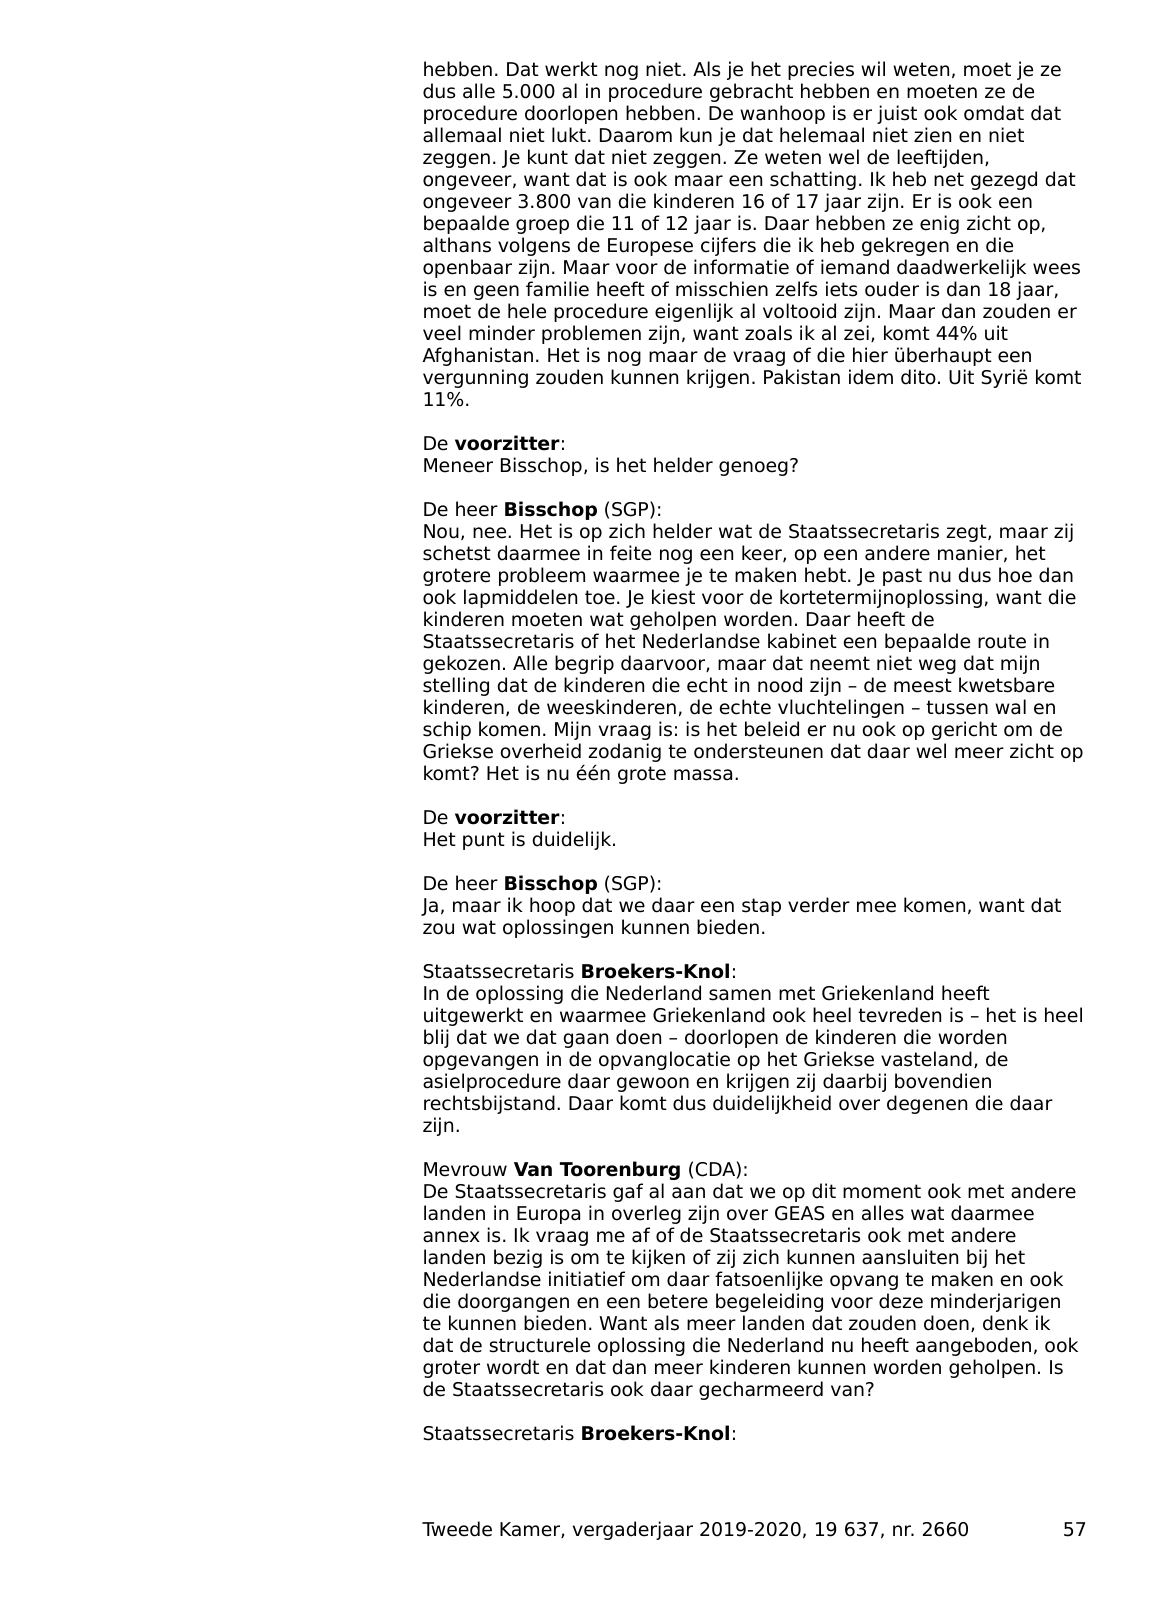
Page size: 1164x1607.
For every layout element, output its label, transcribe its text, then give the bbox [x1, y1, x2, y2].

text Het punt is duidelijk. [422, 829, 1087, 851]
text De voorzitter: [422, 433, 1087, 455]
text Staatssecretaris Broekers-Knol: [422, 961, 1087, 983]
text In de oplossing die Nederland samen met Griekenland heeft uitgewerkt en waarmee Griekenland ook heel tevreden is – het is heel blij dat we dat gaan doen – doorlopen de kinderen die worden opgevangen in de opvanglocatie op het Griekse vasteland, de asielprocedure daar gewoon en krijgen zij daarbij bovendien rechtsbijstand. Daar komt dus duidelijkheid over degenen die daar zijn. [422, 983, 1087, 1137]
text hebben. Dat werkt nog niet. Als je het precies wil weten, moet je ze dus alle 5.000 al in procedure gebracht hebben en moeten ze de procedure doorlopen hebben. De wanhoop is er juist ook omdat dat allemaal niet lukt. Daarom kun je dat helemaal niet zien en niet zeggen. Je kunt dat niet zeggen. Ze weten wel de leeftijden, ongeveer, want dat is ook maar een schatting. Ik heb net gezegd dat ongeveer 3.800 van die kinderen 16 of 17 jaar zijn. Er is ook een bepaalde groep die 11 of 12 jaar is. Daar hebben ze enig zicht op, althans volgens de Europese cijfers die ik heb gekregen en die openbaar zijn. Maar voor de informatie of iemand daadwerkelijk wees is en geen familie heeft of misschien zelfs iets ouder is dan 18 jaar, moet de hele procedure eigenlijk al voltooid zijn. Maar dan zouden er veel minder problemen zijn, want zoals ik al zei, komt 44% uit Afghanistan. Het is nog maar de vraag of die hier überhaupt een vergunning zouden kunnen krijgen. Pakistan idem dito. Uit Syrië komt 11%. [422, 59, 1087, 411]
text Nou, nee. Het is op zich helder wat de Staatssecretaris zegt, maar zij schetst daarmee in feite nog een keer, op een andere manier, het grotere probleem waarmee je te maken hebt. Je past nu dus hoe dan ook lapmiddelen toe. Je kiest voor de kortetermijnoplossing, want die kinderen moeten wat geholpen worden. Daar heeft de Staatssecretaris of het Nederlandse kabinet een bepaalde route in gekozen. Alle begrip daarvoor, maar dat neemt niet weg dat mijn stelling dat de kinderen die echt in nood zijn – de meest kwetsbare kinderen, de weeskinderen, de echte vluchtelingen – tussen wal en schip komen. Mijn vraag is: is het beleid er nu ook op gericht om de Griekse overheid zodanig te ondersteunen dat daar wel meer zicht op komt? Het is nu één grote massa. [422, 521, 1087, 785]
text Ja, maar ik hoop dat we daar een stap verder mee komen, want dat zou wat oplossingen kunnen bieden. [422, 895, 1087, 939]
text De heer Bisschop (SGP): [422, 873, 1087, 895]
text De Staatssecretaris gaf al aan dat we op dit moment ook met andere landen in Europa in overleg zijn over GEAS en alles wat daarmee annex is. Ik vraag me af of de Staatssecretaris ook met andere landen bezig is om te kijken of zij zich kunnen aansluiten bij het Nederlandse initiatief om daar fatsoenlijke opvang te maken en ook die doorgangen en een betere begeleiding voor deze minderjarigen te kunnen bieden. Want als meer landen dat zouden doen, denk ik dat de structurele oplossing die Nederland nu heeft aangeboden, ook groter wordt en dat dan meer kinderen kunnen worden geholpen. Is de Staatssecretaris ook daar gecharmeerd van? [422, 1181, 1087, 1401]
text De voorzitter: [422, 807, 1087, 829]
text Mevrouw Van Toorenburg (CDA): [422, 1159, 1087, 1181]
text Staatssecretaris Broekers-Knol: [422, 1423, 1087, 1445]
text Meneer Bisschop, is het helder genoeg? [422, 455, 1087, 477]
text De heer Bisschop (SGP): [422, 499, 1087, 521]
